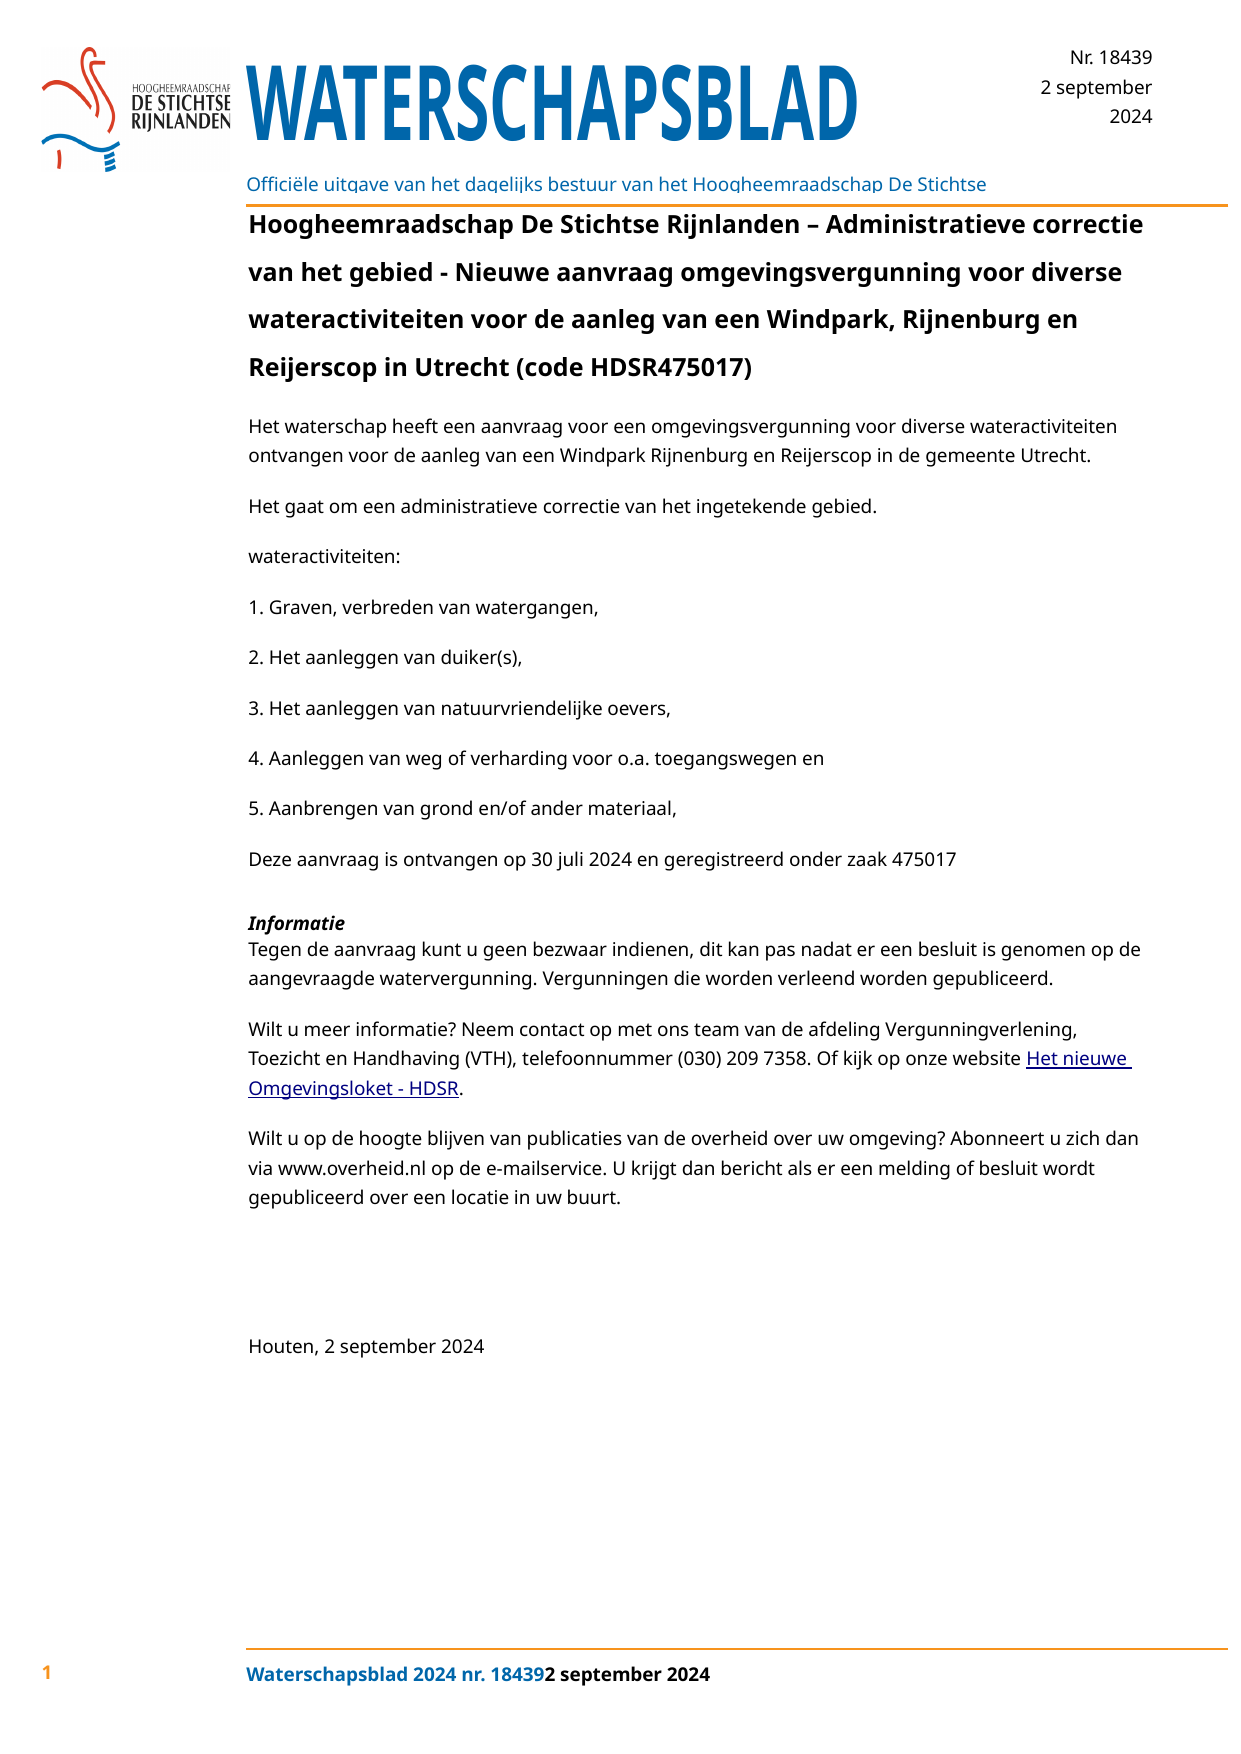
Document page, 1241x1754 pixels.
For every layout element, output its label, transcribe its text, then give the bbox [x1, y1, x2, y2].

text Het gaat om een administratieve correctie van het ingetekende gebied. [248, 493, 1152, 519]
text Hoogheemraadschap De Stichtse Rijnlanden – Administratieve correctie van het gebied - Nieuwe aanvraag omgevingsvergunning voor diverse wateractiviteiten voor de aanleg van een Windpark, Rijnenburg en Reijerscop in Utrecht (code HDSR475017) [248, 207, 1152, 384]
text 5. Aanbrengen van grond en/of ander materiaal, [248, 796, 1152, 821]
text Wilt u op de hoogte blijven van publicaties van de overheid over uw omgeving? Abonneert u zich dan via www.overheid.nl op de e-mailservice. U krijgt dan bericht als er een melding of besluit wordt gepubliceerd over een locatie in uw buurt. [248, 1125, 1152, 1210]
text wateractiviteiten: [248, 543, 1152, 569]
text 3. Het aanleggen van natuurvriendelijke oevers, [248, 695, 1152, 721]
text Houten, 2 september 2024 [248, 1333, 1152, 1359]
text 4. Aanleggen van weg of verharding voor o.a. toegangswegen en [248, 745, 1152, 771]
text 2. Het aanleggen van duiker(s), [248, 644, 1152, 670]
text Tegen de aanvraag kunt u geen bezwaar indienen, dit kan pas nadat er een besluit is genomen op de aangevraagde watervergunning. Vergunningen die worden verleend worden gepubliceerd. [248, 936, 1152, 991]
text Het waterschap heeft een aanvraag voor een omgevingsvergunning voor diverse wateractiviteiten ontvangen voor de aanleg van een Windpark Rijnenburg en Reijerscop in de gemeente Utrecht. [248, 413, 1152, 468]
text 1. Graven, verbreden van watergangen, [248, 594, 1152, 620]
text Wilt u meer informatie? Neem contact op met ons team van de afdeling Vergunningverlening, Toezicht en Handhaving (VTH), telefoonnummer (030) 209 7358. Of kijk op onze website Het nieuwe Omgevingsloket - HDSR. [248, 1016, 1152, 1101]
text Informatie [248, 910, 1152, 936]
text Deze aanvraag is ontvangen op 30 juli 2024 en geregistreerd onder zaak 475017 [248, 846, 1152, 872]
picture [41, 47, 231, 172]
